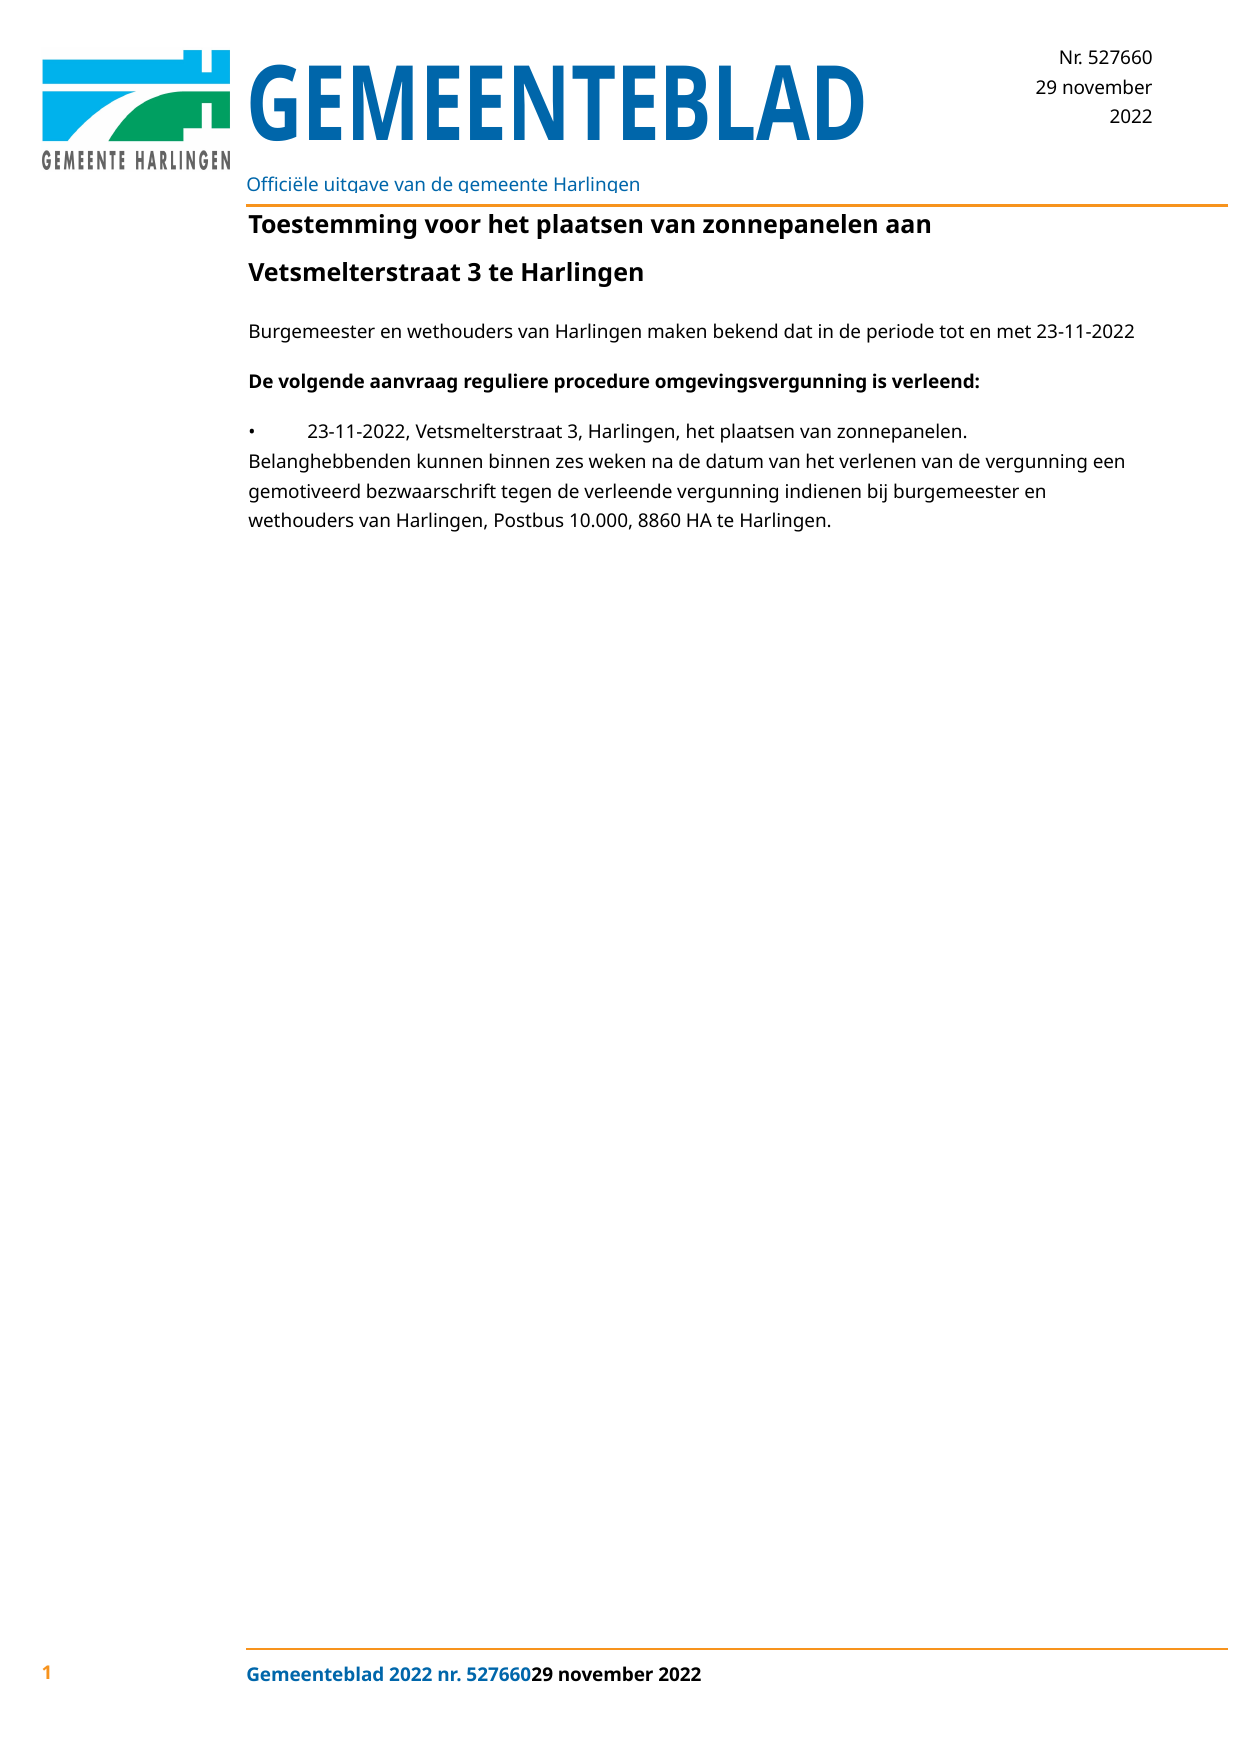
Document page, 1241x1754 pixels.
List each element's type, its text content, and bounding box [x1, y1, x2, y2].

picture [41, 47, 231, 172]
text Burgemeester en wethouders van Harlingen maken bekend dat in de periode tot en met 23-11-2022 [248, 318, 1152, 344]
list 23-11-2022, Vetsmelterstraat 3, Harlingen, het plaatsen van zonnepanelen. [248, 419, 1152, 444]
text De volgende aanvraag reguliere procedure omgevingsvergunning is verleend: [248, 368, 1152, 394]
text Toestemming voor het plaatsen van zonnepanelen aan Vetsmelterstraat 3 te Harlingen [248, 207, 1152, 288]
text Belanghebbenden kunnen binnen zes weken na de datum van het verlenen van de vergunning een gemotiveerd bezwaarschrift tegen de verleende vergunning indienen bij burgemeester en wethouders van Harlingen, Postbus 10.000, 8860 HA te Harlingen. [248, 448, 1152, 533]
